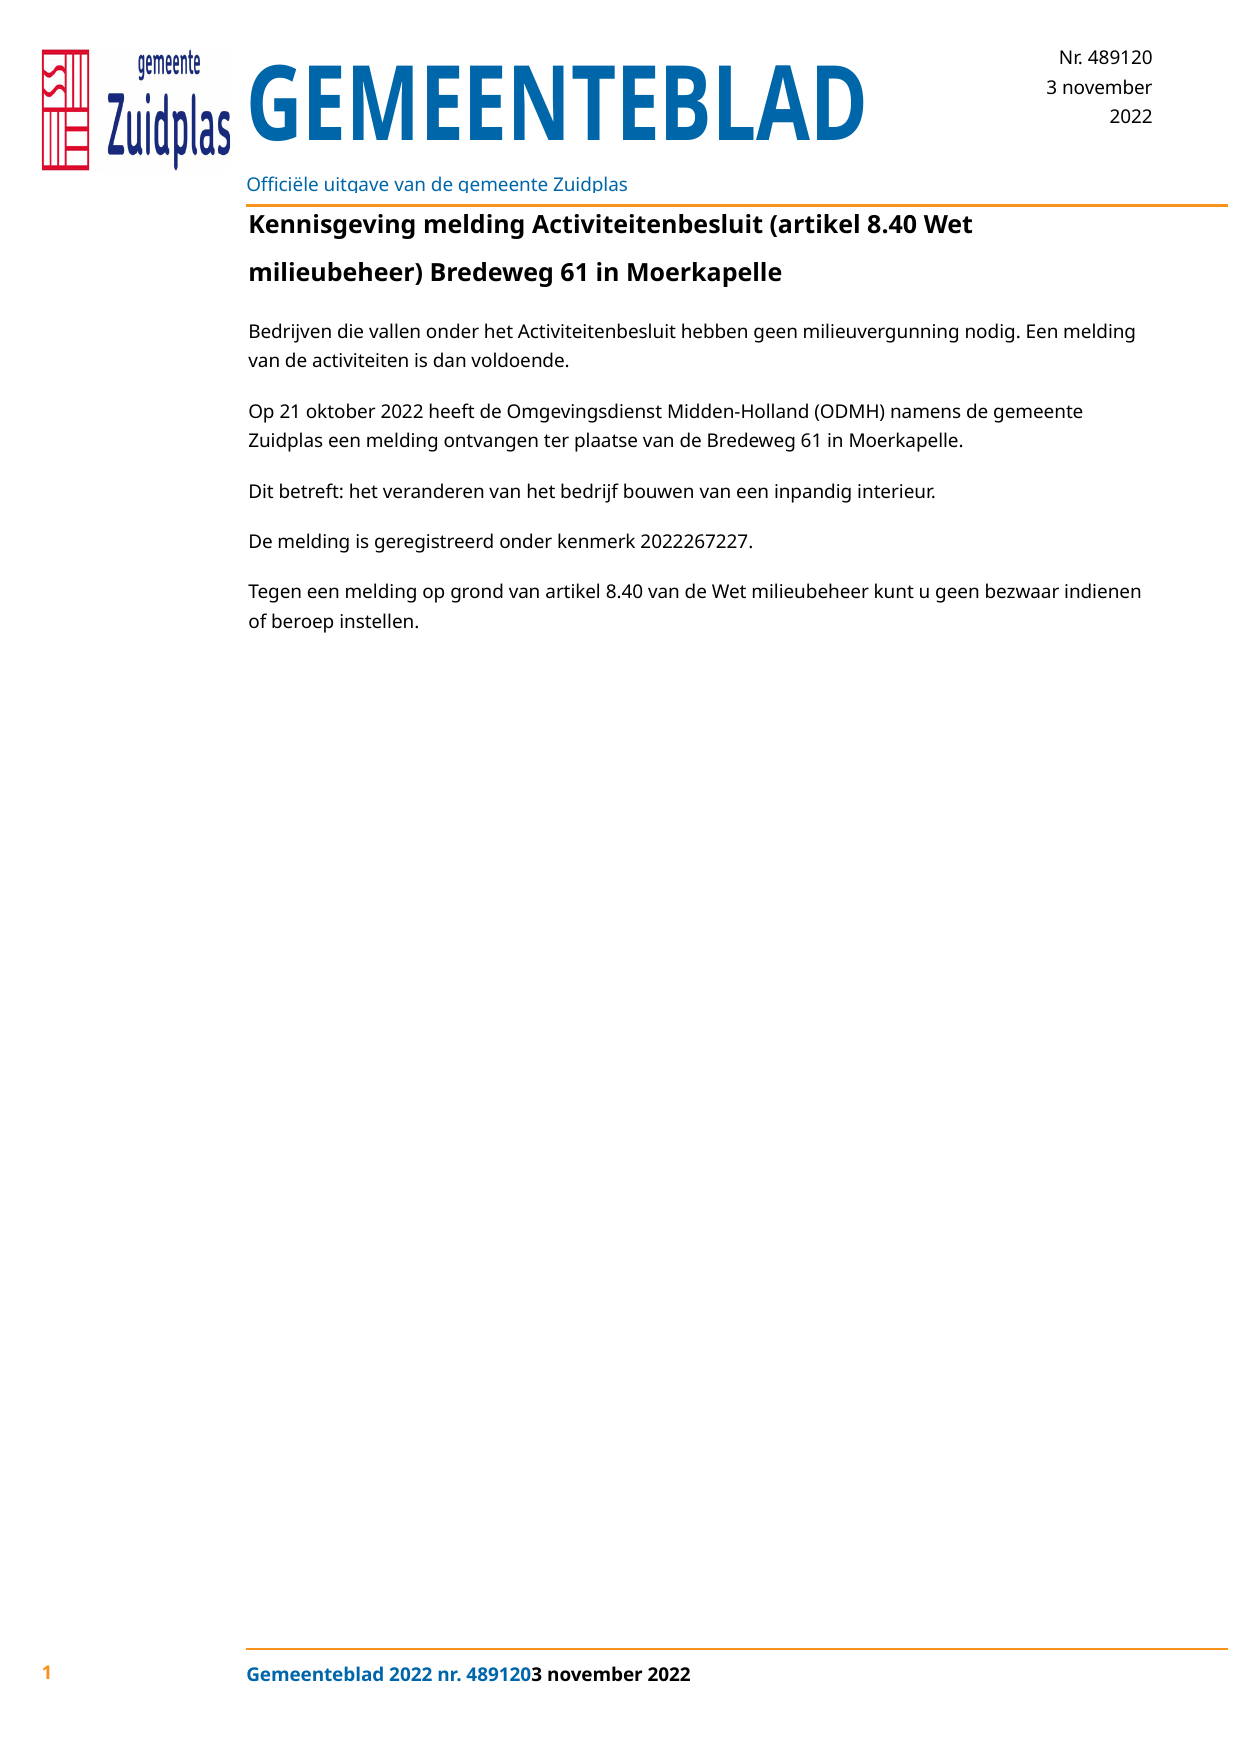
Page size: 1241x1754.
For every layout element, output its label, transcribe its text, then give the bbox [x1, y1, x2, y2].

text De melding is geregistreerd onder kenmerk 2022267227. [248, 528, 1152, 554]
text Tegen een melding op grond van artikel 8.40 van de Wet milieubeheer kunt u geen bezwaar indienen of beroep instellen. [248, 579, 1152, 634]
text Op 21 oktober 2022 heeft de Omgevingsdienst Midden-Holland (ODMH) namens de gemeente Zuidplas een melding ontvangen ter plaatse van de Bredeweg 61 in Moerkapelle. [248, 398, 1152, 453]
text Dit betreft: het veranderen van het bedrijf bouwen van een inpandig interieur. [248, 478, 1152, 504]
text Bedrijven die vallen onder het Activiteitenbesluit hebben geen milieuvergunning nodig. Een melding van de activiteiten is dan voldoende. [248, 318, 1152, 373]
text Kennisgeving melding Activiteitenbesluit (artikel 8.40 Wet milieubeheer) Bredeweg 61 in Moerkapelle [248, 207, 1152, 288]
picture [41, 47, 231, 172]
